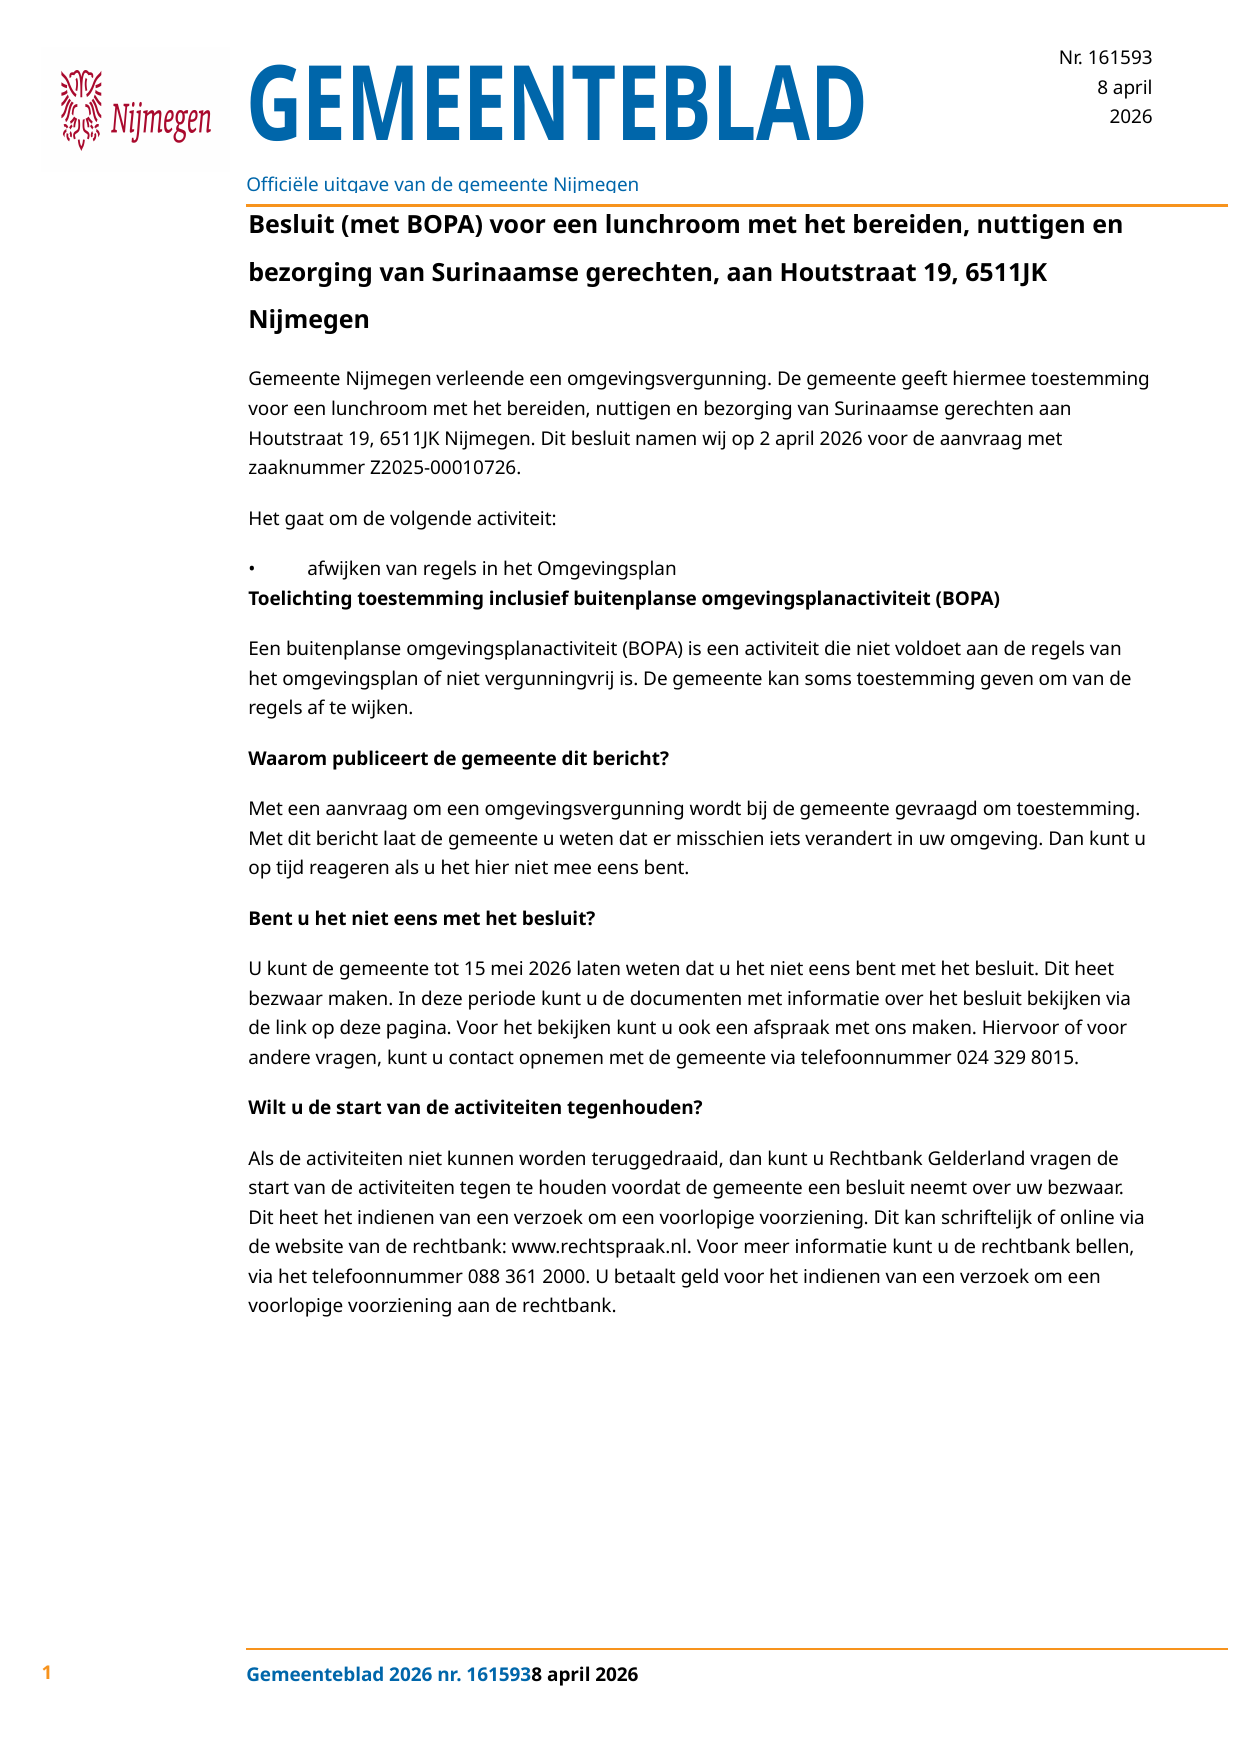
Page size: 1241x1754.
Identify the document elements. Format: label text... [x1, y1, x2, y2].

text U kunt de gemeente tot 15 mei 2026 laten weten dat u het niet eens bent met het besluit. Dit heet bezwaar maken. In deze periode kunt u de documenten met informatie over het besluit bekijken via de link op deze pagina. Voor het bekijken kunt u ook een afspraak met ons maken. Hiervoor of voor andere vragen, kunt u contact opnemen met de gemeente via telefoonnummer 024 329 8015. [248, 955, 1152, 1069]
text Waarom publiceert de gemeente dit bericht? [248, 745, 1152, 770]
text Besluit (met BOPA) voor een lunchroom met het bereiden, nuttigen en bezorging van Surinaamse gerechten, aan Houtstraat 19, 6511JK Nijmegen [248, 207, 1152, 336]
text Een buitenplanse omgevingsplanactiviteit (BOPA) is een activiteit die niet voldoet aan de regels van het omgevingsplan of niet vergunningvrij is. De gemeente kan soms toestemming geven om van de regels af te wijken. [248, 635, 1152, 720]
text Het gaat om de volgende activiteit: [248, 505, 1152, 530]
text Toelichting toestemming inclusief buitenplanse omgevingsplanactiviteit (BOPA) [248, 585, 1152, 610]
text Als de activiteiten niet kunnen worden teruggedraaid, dan kunt u Rechtbank Gelderland vragen de start van de activiteiten tegen te houden voordat de gemeente een besluit neemt over uw bezwaar. Dit heet het indienen van een verzoek om een voorlopige voorziening. Dit kan schriftelijk of online via de website van de rechtbank: www.rechtspraak.nl. Voor meer informatie kunt u de rechtbank bellen, via het telefoonnummer 088 361 2000. U betaalt geld voor het indienen van een verzoek om een voorlopige voorziening aan de rechtbank. [248, 1145, 1152, 1318]
picture [41, 47, 231, 172]
text Gemeente Nijmegen verleende een omgevingsvergunning. De gemeente geeft hiermee toestemming voor een lunchroom met het bereiden, nuttigen en bezorging van Surinaamse gerechten aan Houtstraat 19, 6511JK Nijmegen. Dit besluit namen wij op 2 april 2026 voor de aanvraag met zaaknummer Z2025-00010726. [248, 366, 1152, 480]
text Bent u het niet eens met het besluit? [248, 905, 1152, 930]
text Met een aanvraag om een omgevingsvergunning wordt bij de gemeente gevraagd om toestemming. Met dit bericht laat de gemeente u weten dat er misschien iets verandert in uw omgeving. Dan kunt u op tijd reageren als u het hier niet mee eens bent. [248, 795, 1152, 880]
list afwijken van regels in het Omgevingsplan [248, 555, 1152, 581]
text Wilt u de start van de activiteiten tegenhouden? [248, 1094, 1152, 1120]
